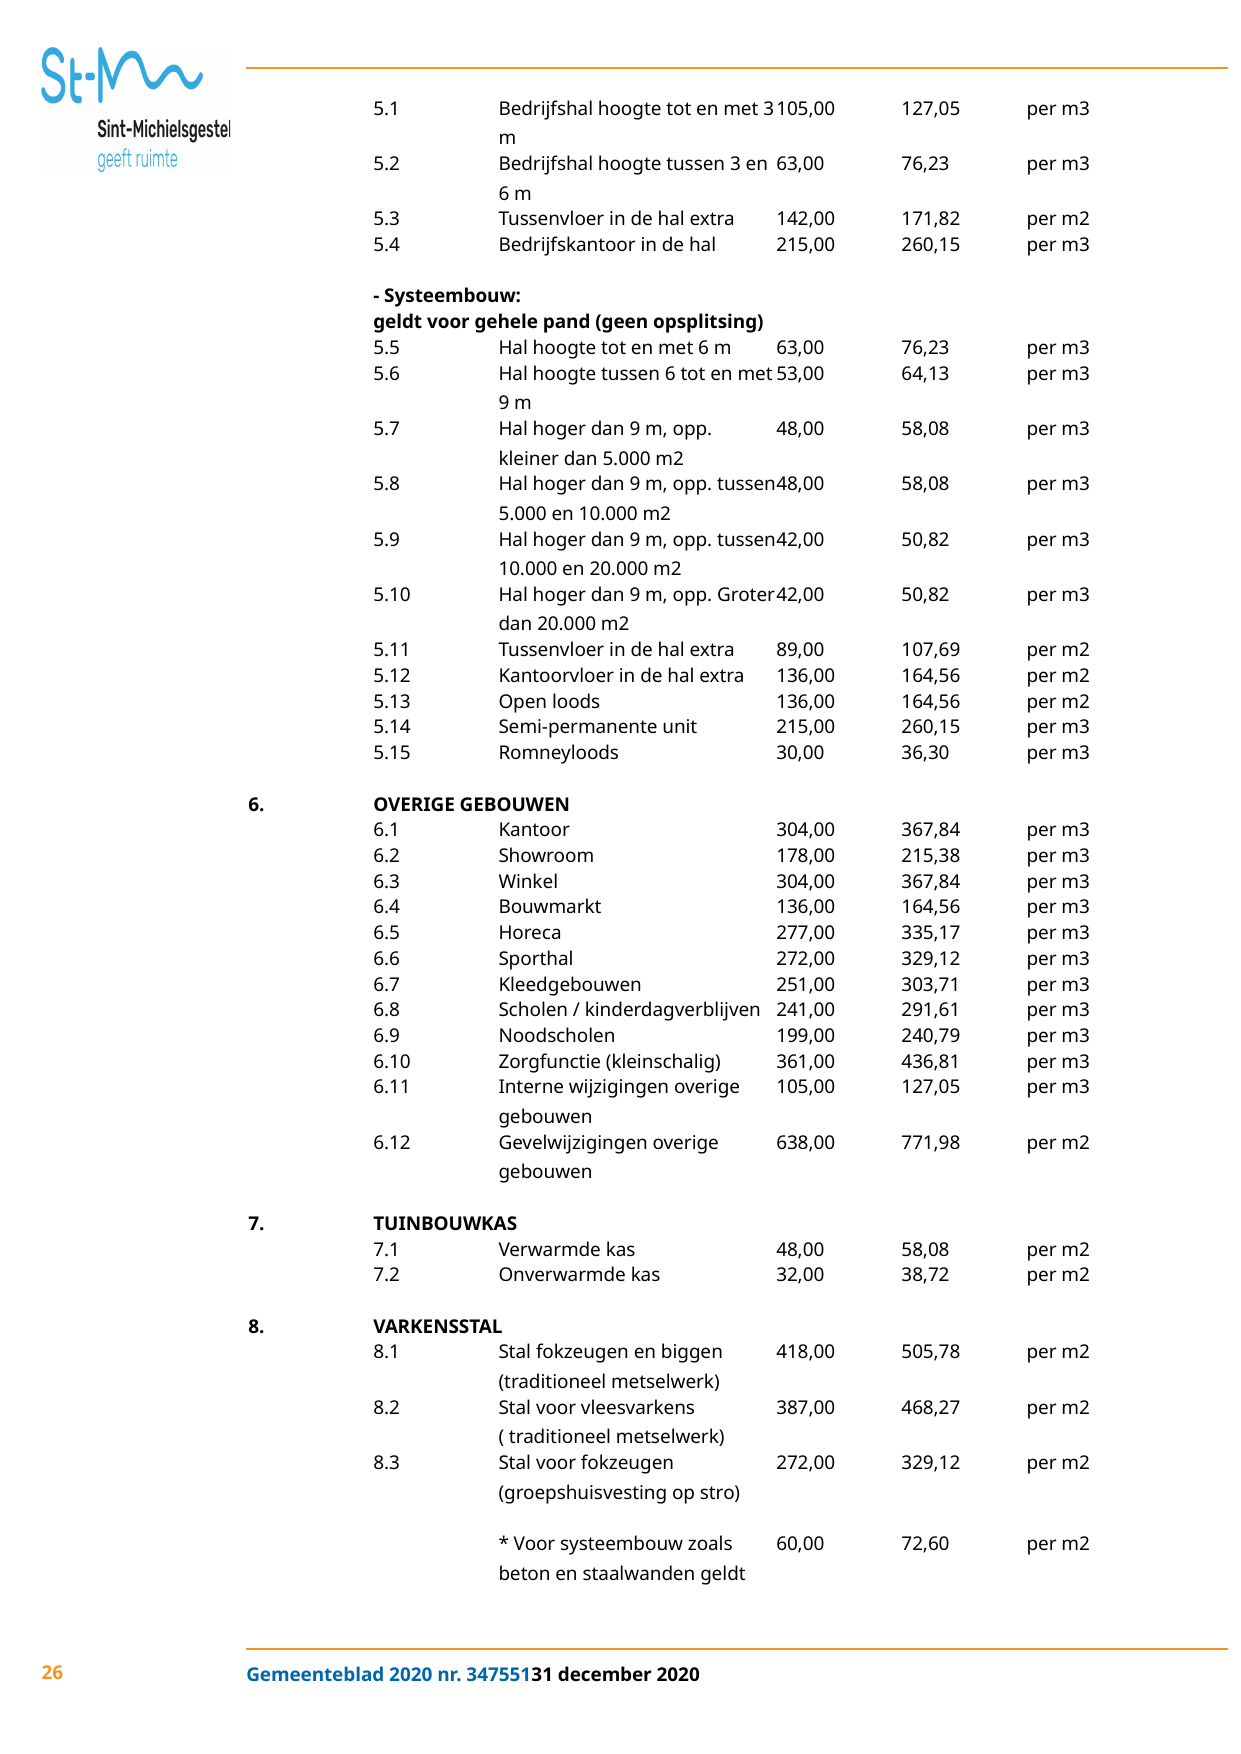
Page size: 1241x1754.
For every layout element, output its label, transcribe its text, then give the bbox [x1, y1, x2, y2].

table_cell Bouwmarkt [498, 894, 776, 919]
table_cell * Voor systeembouw zoals beton en staalwanden geldt [498, 1530, 776, 1586]
table_cell 5.11 [373, 636, 498, 662]
table_cell 367,84 [901, 816, 1026, 842]
table_cell Kleedgebouwen [498, 971, 776, 997]
table_cell TUINBOUWKAS [373, 1210, 776, 1236]
table_cell per m2 [1026, 688, 1152, 713]
table_cell 48,00 [776, 415, 901, 470]
table_cell [248, 470, 373, 526]
table_cell 8.3 [373, 1449, 498, 1505]
table_cell [248, 1129, 373, 1184]
table_cell [901, 1287, 1026, 1313]
table_cell Winkel [498, 868, 776, 894]
table_cell 64,13 [901, 360, 1026, 415]
table_cell [776, 791, 901, 816]
table_cell 7.2 [373, 1262, 498, 1287]
table_cell per m2 [1026, 1262, 1152, 1287]
table_cell Romneyloods [498, 739, 776, 765]
table_cell 42,00 [776, 581, 901, 636]
table_cell 5.2 [373, 150, 498, 205]
table_cell per m3 [1026, 415, 1152, 470]
table_cell 7. [248, 1210, 373, 1236]
table_cell 5.10 [373, 581, 498, 636]
table_cell [373, 1530, 498, 1586]
table_cell [776, 1313, 901, 1339]
table_cell 58,08 [901, 470, 1026, 526]
table_cell 387,00 [776, 1394, 901, 1449]
table_cell Open loods [498, 688, 776, 713]
table_cell 5.4 [373, 231, 498, 257]
table_cell 303,71 [901, 971, 1026, 997]
table_cell per m3 [1026, 945, 1152, 971]
table_cell per m3 [1026, 894, 1152, 919]
table_cell 6.4 [373, 894, 498, 919]
table_cell [248, 1505, 373, 1530]
table_cell [248, 919, 373, 945]
table_cell 5.13 [373, 688, 498, 713]
table_cell per m2 [1026, 636, 1152, 662]
table_cell 32,00 [776, 1262, 901, 1287]
table_cell 215,38 [901, 842, 1026, 868]
table_cell [248, 894, 373, 919]
table_cell 164,56 [901, 894, 1026, 919]
table_cell 8.2 [373, 1394, 498, 1449]
table_cell [248, 257, 373, 283]
table_cell [373, 1287, 498, 1313]
table_cell [248, 231, 373, 257]
table_cell [248, 308, 373, 334]
table_cell [1026, 257, 1152, 283]
table_cell [901, 283, 1026, 308]
table_cell 30,00 [776, 739, 901, 765]
table_cell 63,00 [776, 150, 901, 205]
table_cell 5.5 [373, 334, 498, 360]
table_cell - Systeembouw: [373, 283, 776, 308]
table_cell 418,00 [776, 1339, 901, 1394]
table_cell [901, 1505, 1026, 1530]
table_cell 76,23 [901, 150, 1026, 205]
table_cell 38,72 [901, 1262, 1026, 1287]
table_cell 127,05 [901, 1074, 1026, 1129]
table_cell [248, 1530, 373, 1586]
table_cell [498, 1287, 776, 1313]
table_cell 5.6 [373, 360, 498, 415]
table_cell VARKENSSTAL [373, 1313, 776, 1339]
table_cell [498, 765, 776, 791]
table_cell [776, 1287, 901, 1313]
table_cell [248, 150, 373, 205]
table_cell 6.2 [373, 842, 498, 868]
table_cell per m3 [1026, 816, 1152, 842]
table_cell [776, 1210, 901, 1236]
table_cell 6.12 [373, 1129, 498, 1184]
table_cell 105,00 [776, 95, 901, 150]
table_cell per m3 [1026, 971, 1152, 997]
table_cell per m3 [1026, 1022, 1152, 1048]
table_cell Bedrijfshal hoogte tussen 3 en 6 m [498, 150, 776, 205]
table_cell 6.6 [373, 945, 498, 971]
table_cell per m3 [1026, 842, 1152, 868]
table_cell 436,81 [901, 1048, 1026, 1074]
table_cell [248, 1394, 373, 1449]
table_cell 136,00 [776, 894, 901, 919]
table_cell [248, 1262, 373, 1287]
table_cell 291,61 [901, 997, 1026, 1022]
table_cell [1026, 1184, 1152, 1210]
table_cell Hal hoogte tussen 6 tot en met 9 m [498, 360, 776, 415]
table_cell 136,00 [776, 688, 901, 713]
table_cell [776, 257, 901, 283]
table_cell [498, 257, 776, 283]
table_cell 5.12 [373, 662, 498, 688]
table_cell [248, 1074, 373, 1129]
table_cell 164,56 [901, 662, 1026, 688]
table_cell 58,08 [901, 415, 1026, 470]
table_cell [248, 205, 373, 231]
table_cell 6.10 [373, 1048, 498, 1074]
table_cell [1026, 765, 1152, 791]
table_cell OVERIGE GEBOUWEN [373, 791, 776, 816]
table_cell [248, 997, 373, 1022]
table_cell [248, 360, 373, 415]
table_cell 36,30 [901, 739, 1026, 765]
table_cell Gevelwijzigingen overige gebouwen [498, 1129, 776, 1184]
table_cell [901, 308, 1026, 334]
table_cell 5.3 [373, 205, 498, 231]
table_cell 8. [248, 1313, 373, 1339]
table_cell 468,27 [901, 1394, 1026, 1449]
table_cell per m3 [1026, 1074, 1152, 1129]
table_cell Verwarmde kas [498, 1236, 776, 1262]
table_cell 240,79 [901, 1022, 1026, 1048]
table_cell 367,84 [901, 868, 1026, 894]
table_cell 505,78 [901, 1339, 1026, 1394]
table_cell per m2 [1026, 205, 1152, 231]
table_cell [248, 1287, 373, 1313]
table_cell 7.1 [373, 1236, 498, 1262]
table_cell Interne wijzigingen overige gebouwen [498, 1074, 776, 1129]
table_cell Hal hoger dan 9 m, opp. tussen 10.000 en 20.000 m2 [498, 526, 776, 581]
table_cell 272,00 [776, 1449, 901, 1505]
table_cell Horeca [498, 919, 776, 945]
table_cell Bedrijfskantoor in de hal [498, 231, 776, 257]
table_cell 6. [248, 791, 373, 816]
table_cell [776, 283, 901, 308]
table_cell Noodscholen [498, 1022, 776, 1048]
table_cell [776, 1184, 901, 1210]
table_cell 107,69 [901, 636, 1026, 662]
table_cell [248, 842, 373, 868]
table_cell [498, 1184, 776, 1210]
table_cell per m3 [1026, 150, 1152, 205]
table_cell 48,00 [776, 1236, 901, 1262]
table_cell 136,00 [776, 662, 901, 688]
table_cell [248, 526, 373, 581]
table_cell [373, 1184, 498, 1210]
table_cell 6.5 [373, 919, 498, 945]
table_cell Semi-permanente unit [498, 714, 776, 739]
table_cell per m2 [1026, 662, 1152, 688]
table_cell [1026, 1287, 1152, 1313]
table_cell 5.8 [373, 470, 498, 526]
table_cell 260,15 [901, 231, 1026, 257]
table_cell [498, 1505, 776, 1530]
table_cell 5.1 [373, 95, 498, 150]
table_cell 272,00 [776, 945, 901, 971]
table_cell Stal fokzeugen en biggen (traditioneel metselwerk) [498, 1339, 776, 1394]
table_cell Zorgfunctie (kleinschalig) [498, 1048, 776, 1074]
table_cell per m2 [1026, 1394, 1152, 1449]
table_cell [248, 636, 373, 662]
table_cell Stal voor fokzeugen (groepshuisvesting op stro) [498, 1449, 776, 1505]
table_cell [373, 257, 498, 283]
table_cell geldt voor gehele pand (geen opsplitsing) [373, 308, 776, 334]
table_cell 199,00 [776, 1022, 901, 1048]
table_cell [1026, 308, 1152, 334]
table_cell [248, 1449, 373, 1505]
table_cell Bedrijfshal hoogte tot en met 3 m [498, 95, 776, 150]
table_cell 105,00 [776, 1074, 901, 1129]
table_cell 63,00 [776, 334, 901, 360]
table_cell [1026, 1313, 1152, 1339]
table_cell per m3 [1026, 997, 1152, 1022]
table_cell 60,00 [776, 1530, 901, 1586]
table_cell 5.7 [373, 415, 498, 470]
table_cell 89,00 [776, 636, 901, 662]
table_cell [248, 1339, 373, 1394]
table_cell 127,05 [901, 95, 1026, 150]
table_cell 50,82 [901, 526, 1026, 581]
table_cell per m2 [1026, 1236, 1152, 1262]
table_cell per m3 [1026, 868, 1152, 894]
table_cell [901, 1184, 1026, 1210]
table_cell Showroom [498, 842, 776, 868]
table_cell [248, 714, 373, 739]
table_cell 5.15 [373, 739, 498, 765]
table_cell [901, 257, 1026, 283]
table_cell [373, 765, 498, 791]
table_cell 329,12 [901, 1449, 1026, 1505]
table_cell [776, 765, 901, 791]
table_cell Tussenvloer in de hal extra [498, 636, 776, 662]
table_cell per m3 [1026, 334, 1152, 360]
table_cell 58,08 [901, 1236, 1026, 1262]
table_cell 335,17 [901, 919, 1026, 945]
table_cell 260,15 [901, 714, 1026, 739]
table_cell [248, 1236, 373, 1262]
table_cell Stal voor vleesvarkens ( traditioneel metselwerk) [498, 1394, 776, 1449]
table_cell 6.8 [373, 997, 498, 1022]
table_cell [248, 1048, 373, 1074]
table_cell [248, 334, 373, 360]
table_cell 53,00 [776, 360, 901, 415]
table_cell 48,00 [776, 470, 901, 526]
table_cell 171,82 [901, 205, 1026, 231]
table_cell per m3 [1026, 919, 1152, 945]
table_cell [248, 816, 373, 842]
table_cell [901, 791, 1026, 816]
table_cell 5.9 [373, 526, 498, 581]
table_cell per m3 [1026, 95, 1152, 150]
table_cell [248, 662, 373, 688]
table_cell [1026, 1505, 1152, 1530]
table_cell Kantoorvloer in de hal extra [498, 662, 776, 688]
table_cell 277,00 [776, 919, 901, 945]
table_cell 304,00 [776, 868, 901, 894]
table_cell Onverwarmde kas [498, 1262, 776, 1287]
table_cell per m2 [1026, 1339, 1152, 1394]
table_cell 6.11 [373, 1074, 498, 1129]
table_cell Hal hoger dan 9 m, opp. Groter dan 20.000 m2 [498, 581, 776, 636]
table_cell 6.9 [373, 1022, 498, 1048]
table_cell [1026, 283, 1152, 308]
table_cell 329,12 [901, 945, 1026, 971]
table_cell 251,00 [776, 971, 901, 997]
table_cell [373, 1505, 498, 1530]
table_cell [248, 868, 373, 894]
table_cell 164,56 [901, 688, 1026, 713]
table_cell [248, 95, 373, 150]
table_cell [901, 1313, 1026, 1339]
picture [41, 47, 231, 172]
table_cell [248, 415, 373, 470]
table_cell Hal hoogte tot en met 6 m [498, 334, 776, 360]
table_cell per m3 [1026, 360, 1152, 415]
table_cell [248, 971, 373, 997]
table_cell 42,00 [776, 526, 901, 581]
table_cell [248, 581, 373, 636]
table_cell [901, 765, 1026, 791]
table_cell 5.14 [373, 714, 498, 739]
table_cell 771,98 [901, 1129, 1026, 1184]
table_cell Scholen / kinderdagverblijven [498, 997, 776, 1022]
table_cell Tussenvloer in de hal extra [498, 205, 776, 231]
table_cell 8.1 [373, 1339, 498, 1394]
table_cell per m3 [1026, 470, 1152, 526]
table_cell 50,82 [901, 581, 1026, 636]
table_cell per m3 [1026, 231, 1152, 257]
table_cell per m3 [1026, 526, 1152, 581]
table_cell [248, 945, 373, 971]
table_cell 178,00 [776, 842, 901, 868]
table_cell Hal hoger dan 9 m, opp. kleiner dan 5.000 m2 [498, 415, 776, 470]
table_cell 142,00 [776, 205, 901, 231]
table_cell 76,23 [901, 334, 1026, 360]
table_cell 6.7 [373, 971, 498, 997]
table_cell 215,00 [776, 714, 901, 739]
table_cell [248, 739, 373, 765]
table_cell per m3 [1026, 739, 1152, 765]
table_cell per m3 [1026, 581, 1152, 636]
table_cell [1026, 1210, 1152, 1236]
table_cell Hal hoger dan 9 m, opp. tussen 5.000 en 10.000 m2 [498, 470, 776, 526]
table_cell Sporthal [498, 945, 776, 971]
table_cell 6.3 [373, 868, 498, 894]
table_cell 6.1 [373, 816, 498, 842]
table_cell 361,00 [776, 1048, 901, 1074]
table_cell 72,60 [901, 1530, 1026, 1586]
table_cell [776, 308, 901, 334]
table_cell [248, 688, 373, 713]
table_cell 241,00 [776, 997, 901, 1022]
table_cell per m2 [1026, 1129, 1152, 1184]
table_cell 304,00 [776, 816, 901, 842]
table_cell 215,00 [776, 231, 901, 257]
table_cell [1026, 791, 1152, 816]
table_cell [248, 283, 373, 308]
table_cell 638,00 [776, 1129, 901, 1184]
table_cell [901, 1210, 1026, 1236]
table_cell [248, 1022, 373, 1048]
table_cell per m3 [1026, 714, 1152, 739]
table_cell Kantoor [498, 816, 776, 842]
table_cell [248, 1184, 373, 1210]
table_cell per m2 [1026, 1449, 1152, 1505]
table_cell [248, 765, 373, 791]
table_cell per m2 [1026, 1530, 1152, 1586]
table_cell per m3 [1026, 1048, 1152, 1074]
table_cell [776, 1505, 901, 1530]
